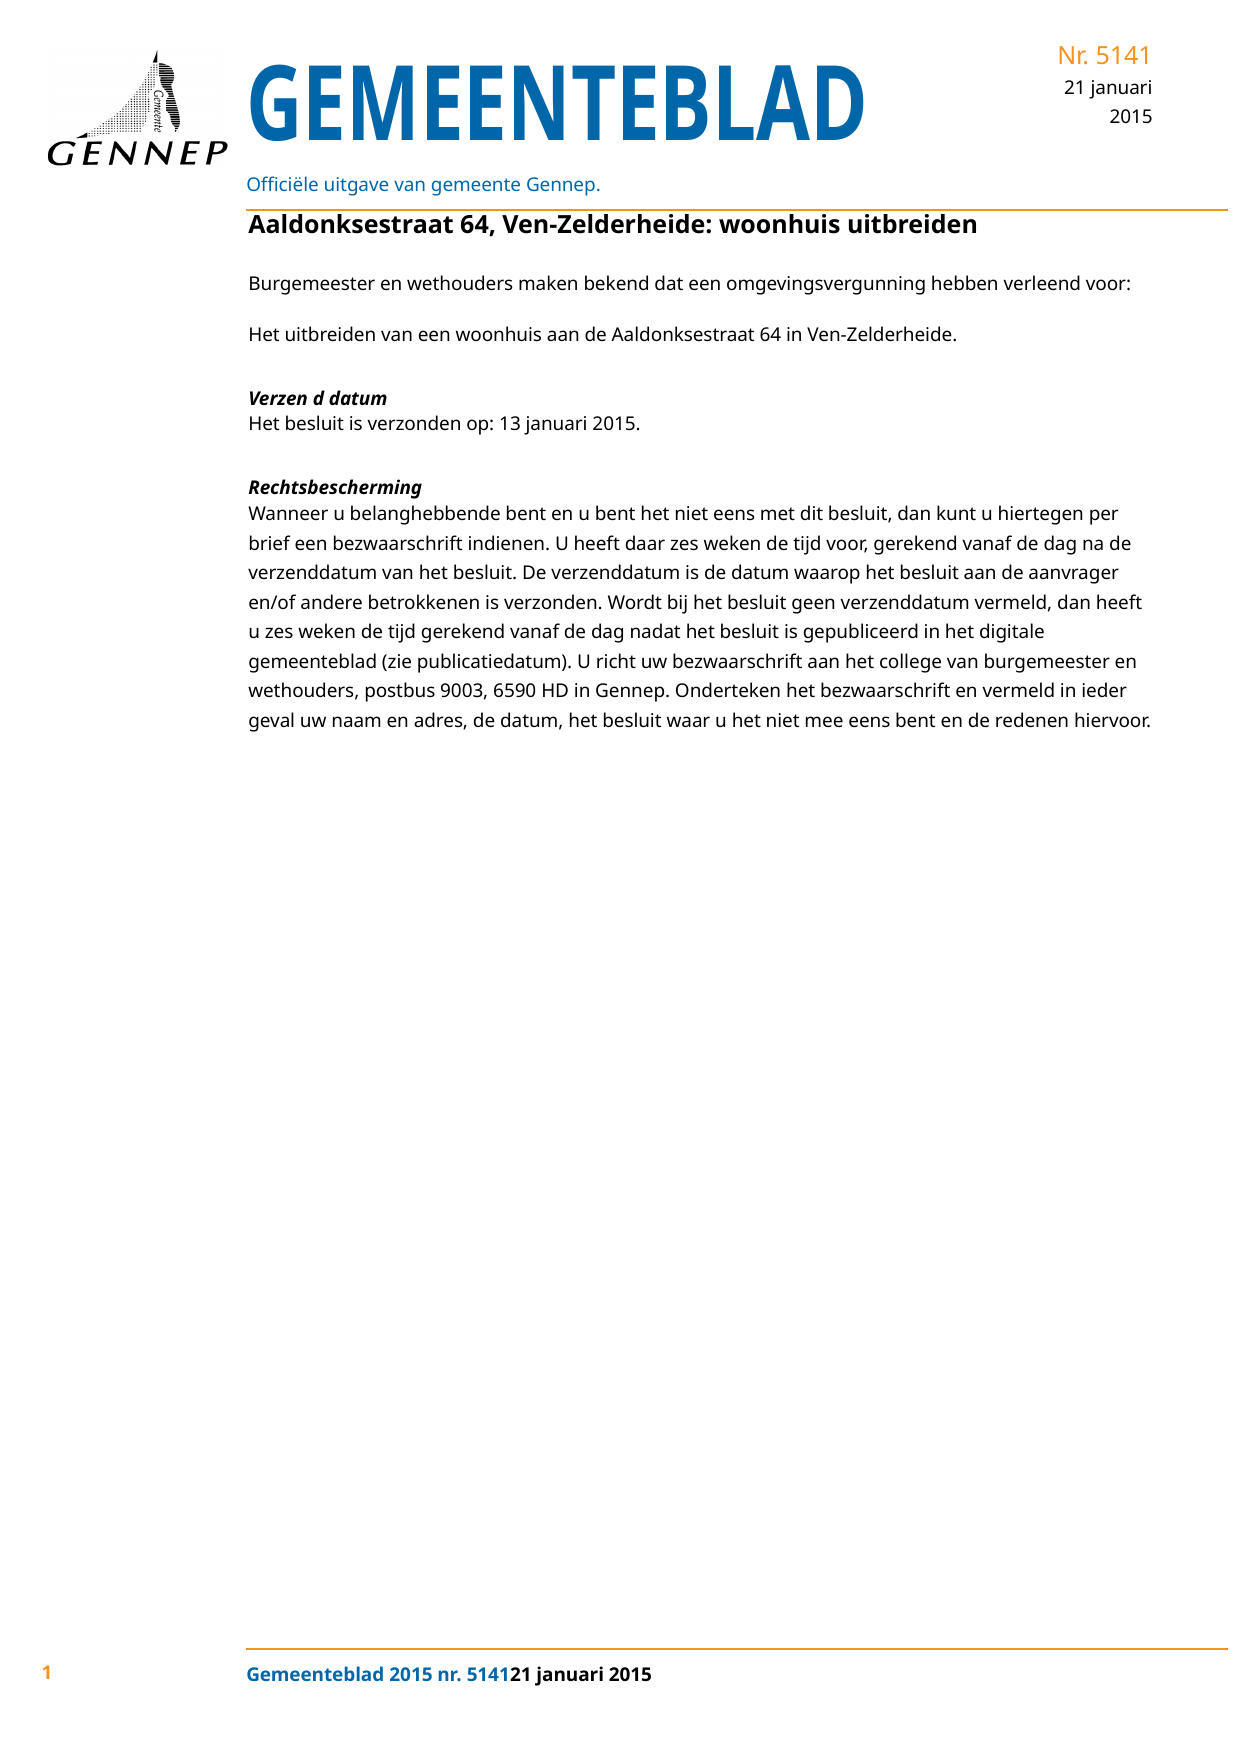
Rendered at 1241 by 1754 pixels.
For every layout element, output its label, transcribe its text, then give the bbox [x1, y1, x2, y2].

text Het uitbreiden van een woonhuis aan de Aaldonksestraat 64 in Ven-Zelderheide. [248, 321, 1152, 346]
text Rechtsbescherming [248, 474, 1152, 500]
text Het besluit is verzonden op: 13 januari 2015. [248, 410, 1152, 436]
text Aaldonksestraat 64, Ven-Zelderheide: woonhuis uitbreiden [248, 211, 1152, 241]
text Wanneer u belanghebbende bent en u bent het niet eens met dit besluit, dan kunt u hiertegen per brief een bezwaarschrift indienen. U heeft daar zes weken de tijd voor, gerekend vanaf de dag na de verzenddatum van het besluit. De verzenddatum is de datum waarop het besluit aan de aanvrager en/of andere betrokkenen is verzonden. Wordt bij het besluit geen verzenddatum vermeld, dan heeft u zes weken de tijd gerekend vanaf de dag nadat het besluit is gepubliceerd in het digitale gemeenteblad (zie publicatiedatum). U richt uw bezwaarschrift aan het college van burgemeester en wethouders, postbus 9003, 6590 HD in Gennep. Onderteken het bezwaarschrift en vermeld in ieder geval uw naam en adres, de datum, het besluit waar u het niet mee eens bent en de redenen hiervoor. [248, 500, 1152, 733]
text Burgemeester en wethouders maken bekend dat een omgevingsvergunning hebben verleend voor: [248, 270, 1152, 296]
text Verzen d datum [248, 385, 1152, 410]
picture [41, 47, 231, 172]
